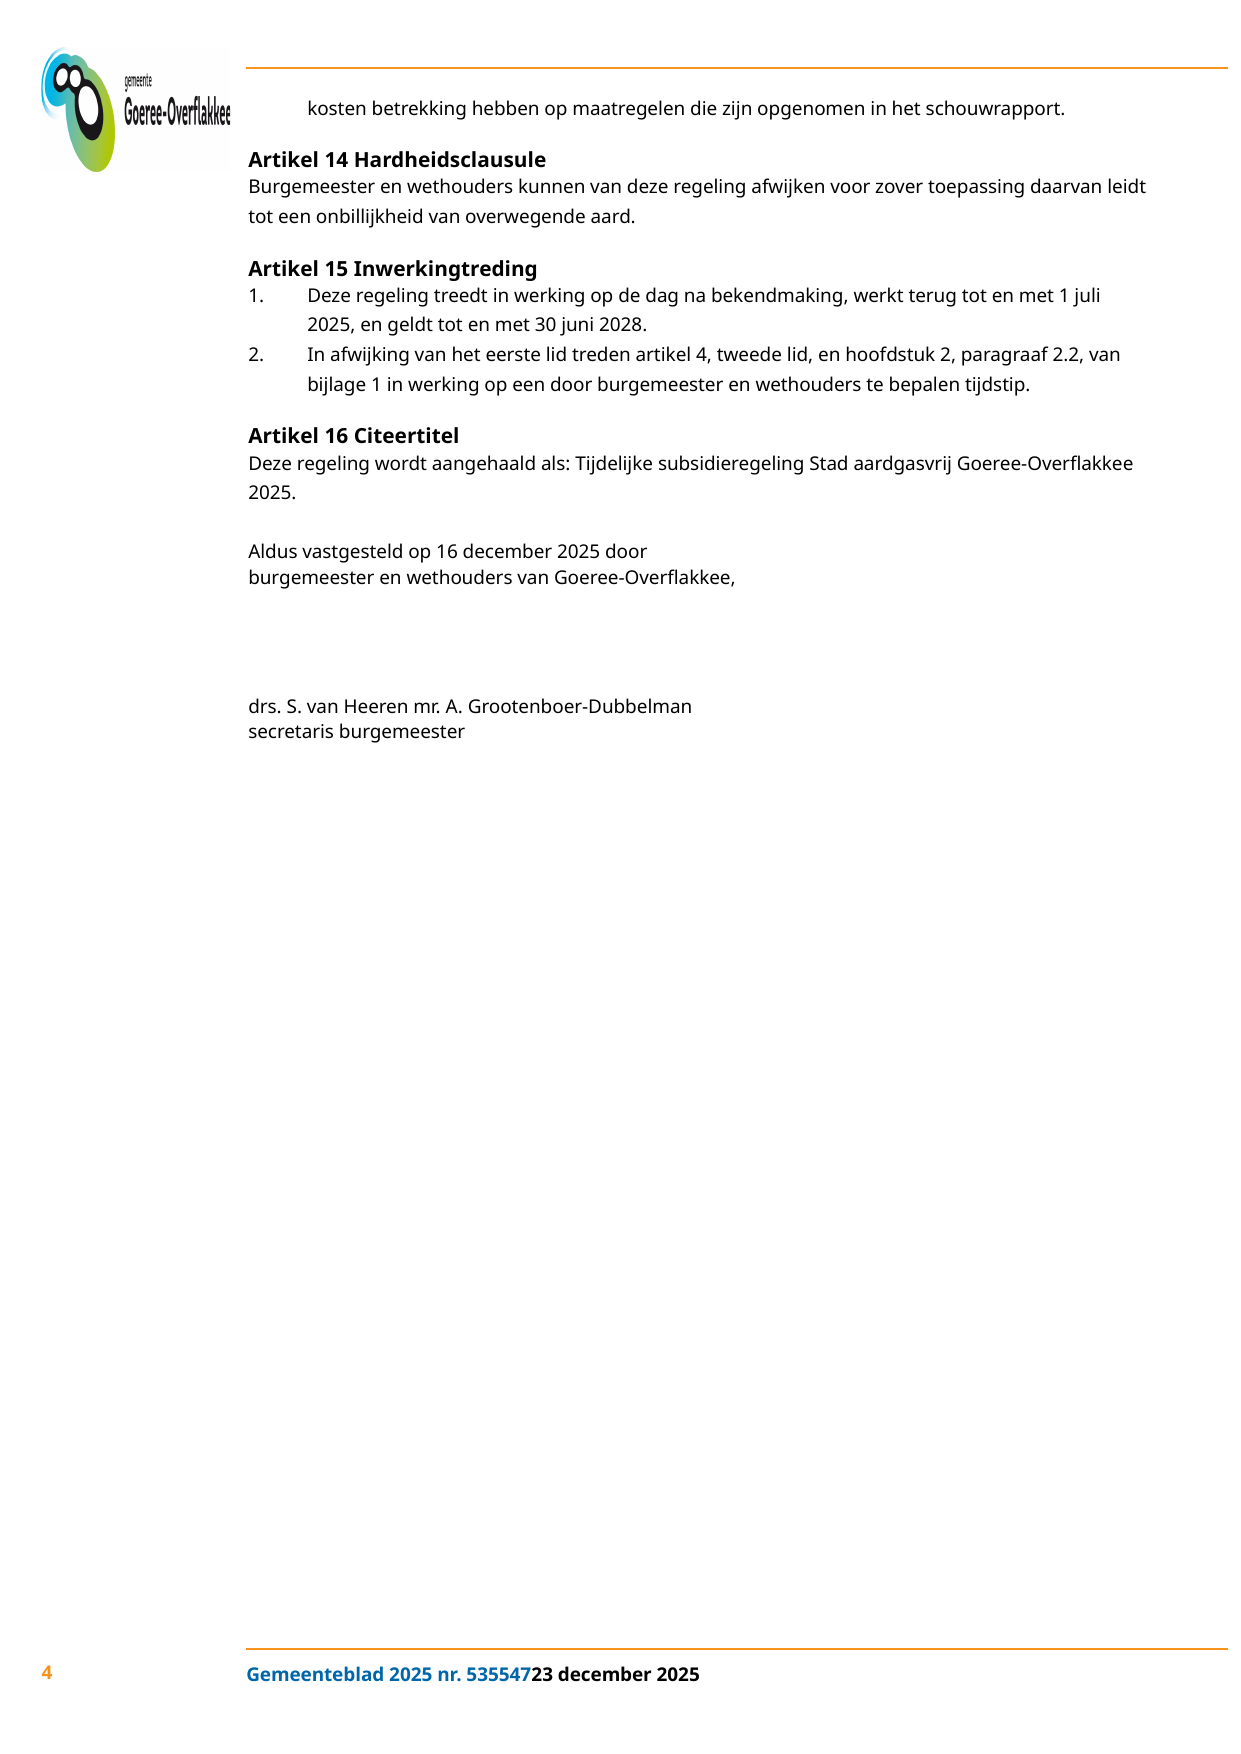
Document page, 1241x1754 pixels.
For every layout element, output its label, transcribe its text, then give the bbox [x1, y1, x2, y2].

text burgemeester en wethouders van Goeree-Overflakkee, [248, 564, 1152, 590]
text Artikel 16 Citeertitel [248, 421, 1152, 450]
list In afwijking van het eerste lid treden artikel 4, tweede lid, en hoofdstuk 2, paragraaf 2.2, van bijlage 1 in werking op een door burgemeester en wethouders te bepalen tijdstip. [248, 341, 1152, 397]
text Deze regeling wordt aangehaald als: Tijdelijke subsidieregeling Stad aardgasvrij Goeree-Overflakkee 2025. [248, 450, 1152, 505]
text Artikel 14 Hardheidsclausule [248, 145, 1152, 174]
text drs. S. van Heeren mr. A. Grootenboer-Dubbelman [248, 693, 1152, 718]
text secretaris burgemeester [248, 718, 1152, 744]
text Artikel 15 Inwerkingtreding [248, 254, 1152, 282]
text Burgemeester en wethouders kunnen van deze regeling afwijken voor zover toepassing daarvan leidt tot een onbillijkheid van overwegende aard. [248, 174, 1152, 229]
picture [41, 47, 231, 172]
list Deze regeling treedt in werking op de dag na bekendmaking, werkt terug tot en met 1 juli 2025, en geldt tot en met 30 juni 2028. [248, 282, 1152, 337]
list kosten betrekking hebben op maatregelen die zijn opgenomen in het schouwrapport. [248, 95, 1152, 121]
text Aldus vastgesteld op 16 december 2025 door [248, 538, 1152, 564]
